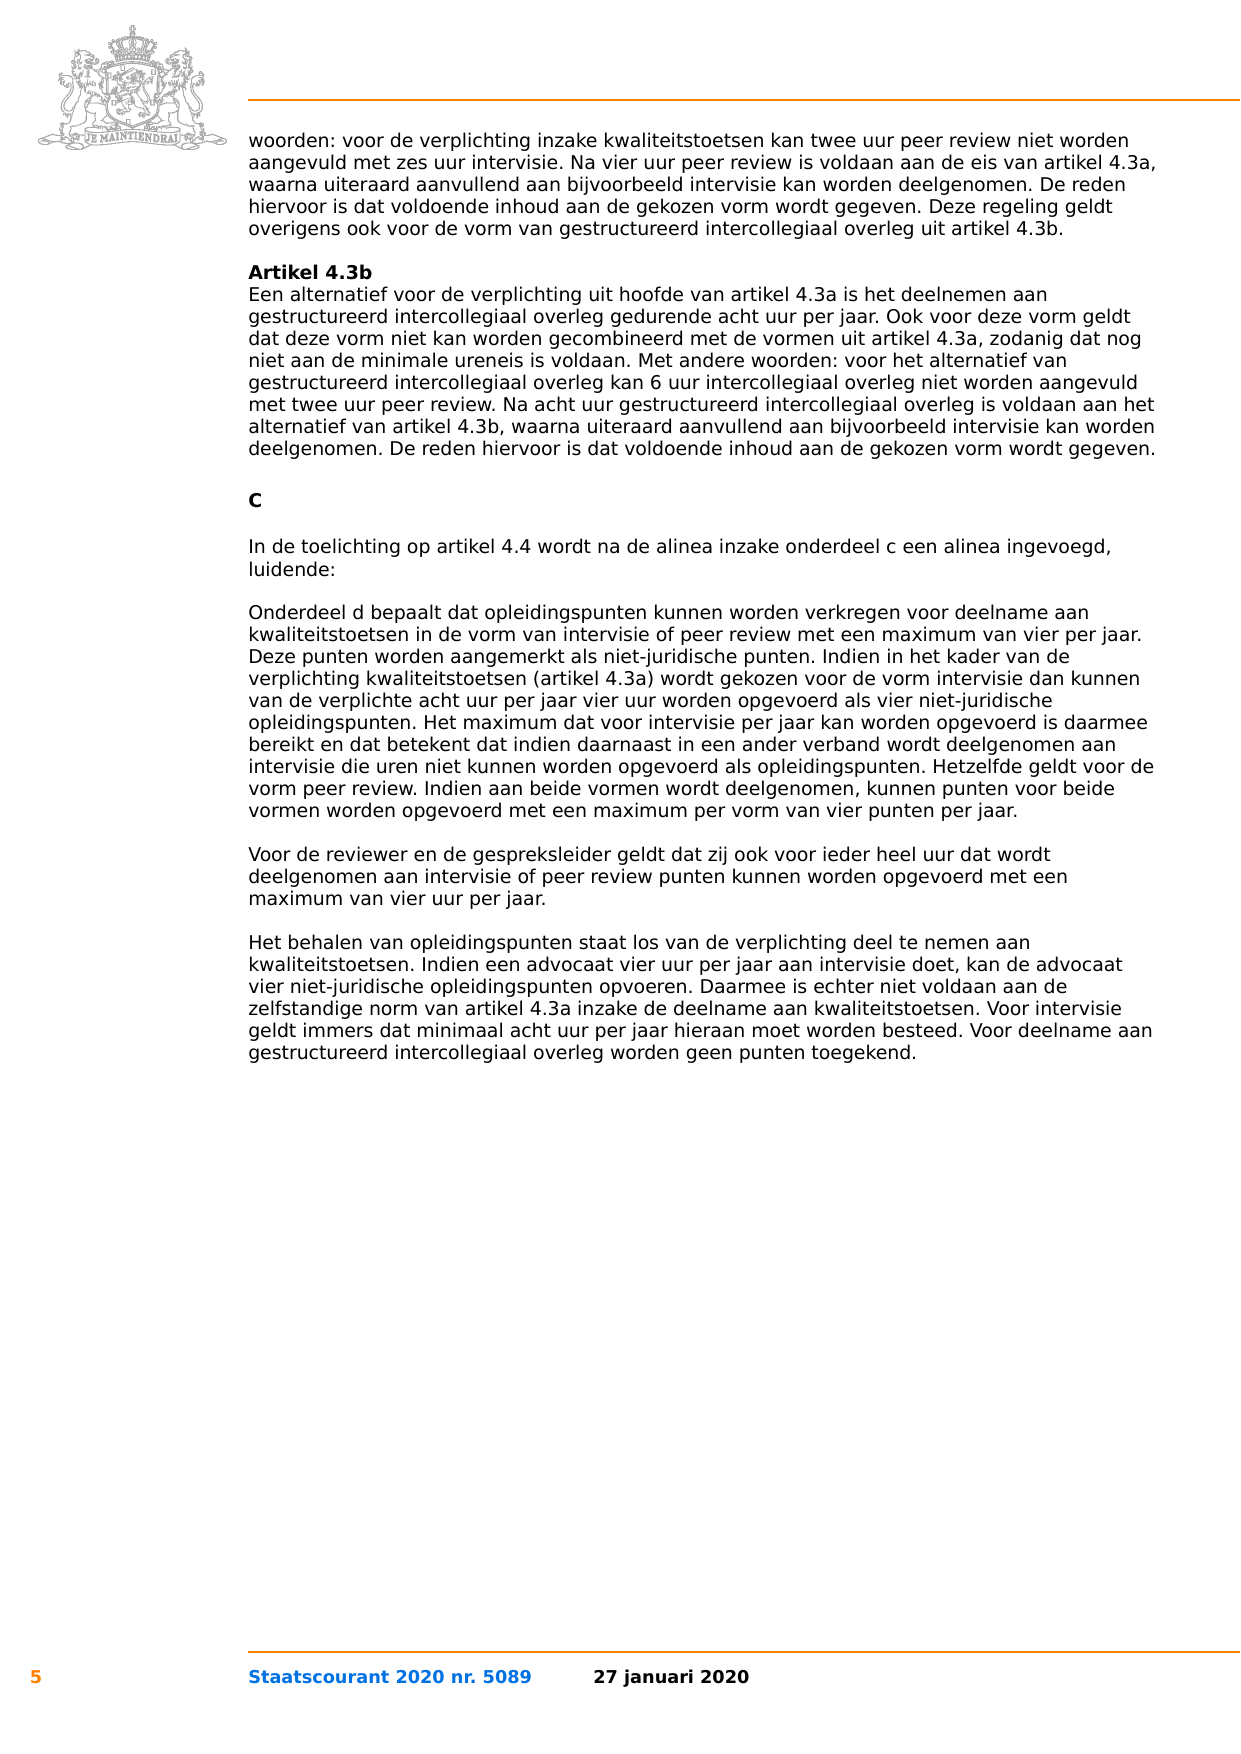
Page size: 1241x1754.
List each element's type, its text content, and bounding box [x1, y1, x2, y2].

text Het behalen van opleidingspunten staat los van de verplichting deel te nemen aan kwaliteitstoetsen. Indien een advocaat vier uur per jaar aan intervisie doet, kan de advocaat vier niet-juridische opleidingspunten opvoeren. Daarmee is echter niet voldaan aan de zelfstandige norm van artikel 4.3a inzake de deelname aan kwaliteitstoetsen. Voor intervisie geldt immers dat minimaal acht uur per jaar hieraan moet worden besteed. Voor deelname aan gestructureerd intercollegiaal overleg worden geen punten toegekend. [248, 932, 1163, 1064]
text In de toelichting op artikel 4.4 wordt na de alinea inzake onderdeel c een alinea ingevoegd, luidende: [248, 536, 1163, 580]
subtitle C [248, 489, 1163, 511]
text woorden: voor de verplichting inzake kwaliteitstoetsen kan twee uur peer review niet worden aangevuld met zes uur intervisie. Na vier uur peer review is voldaan aan de eis van artikel 4.3a, waarna uiteraard aanvullend aan bijvoorbeeld intervisie kan worden deelgenomen. De reden hiervoor is dat voldoende inhoud aan de gekozen vorm wordt gegeven. Deze regeling geldt overigens ook voor de vorm van gestructureerd intercollegiaal overleg uit artikel 4.3b. [248, 130, 1163, 240]
text Artikel 4.3b [248, 262, 1163, 284]
text Onderdeel d bepaalt dat opleidingspunten kunnen worden verkregen voor deelname aan kwaliteitstoetsen in de vorm van intervisie of peer review met een maximum van vier per jaar. Deze punten worden aangemerkt als niet-juridische punten. Indien in het kader van de verplichting kwaliteitstoetsen (artikel 4.3a) wordt gekozen voor de vorm intervisie dan kunnen van de verplichte acht uur per jaar vier uur worden opgevoerd als vier niet-juridische opleidingspunten. Het maximum dat voor intervisie per jaar kan worden opgevoerd is daarmee bereikt en dat betekent dat indien daarnaast in een ander verband wordt deelgenomen aan intervisie die uren niet kunnen worden opgevoerd als opleidingspunten. Hetzelfde geldt voor de vorm peer review. Indien aan beide vormen wordt deelgenomen, kunnen punten voor beide vormen worden opgevoerd met een maximum per vorm van vier punten per jaar. [248, 602, 1163, 822]
text Een alternatief voor de verplichting uit hoofde van artikel 4.3a is het deelnemen aan gestructureerd intercollegiaal overleg gedurende acht uur per jaar. Ook voor deze vorm geldt dat deze vorm niet kan worden gecombineerd met de vormen uit artikel 4.3a, zodanig dat nog niet aan de minimale ureneis is voldaan. Met andere woorden: voor het alternatief van gestructureerd intercollegiaal overleg kan 6 uur intercollegiaal overleg niet worden aangevuld met twee uur peer review. Na acht uur gestructureerd intercollegiaal overleg is voldaan aan het alternatief van artikel 4.3b, waarna uiteraard aanvullend aan bijvoorbeeld intervisie kan worden deelgenomen. De reden hiervoor is dat voldoende inhoud aan de gekozen vorm wordt gegeven. [248, 284, 1163, 459]
text Voor de reviewer en de gespreksleider geldt dat zij ook voor ieder heel uur dat wordt deelgenomen aan intervisie of peer review punten kunnen worden opgevoerd met een maximum van vier uur per jaar. [248, 844, 1163, 910]
picture [38, 25, 227, 150]
